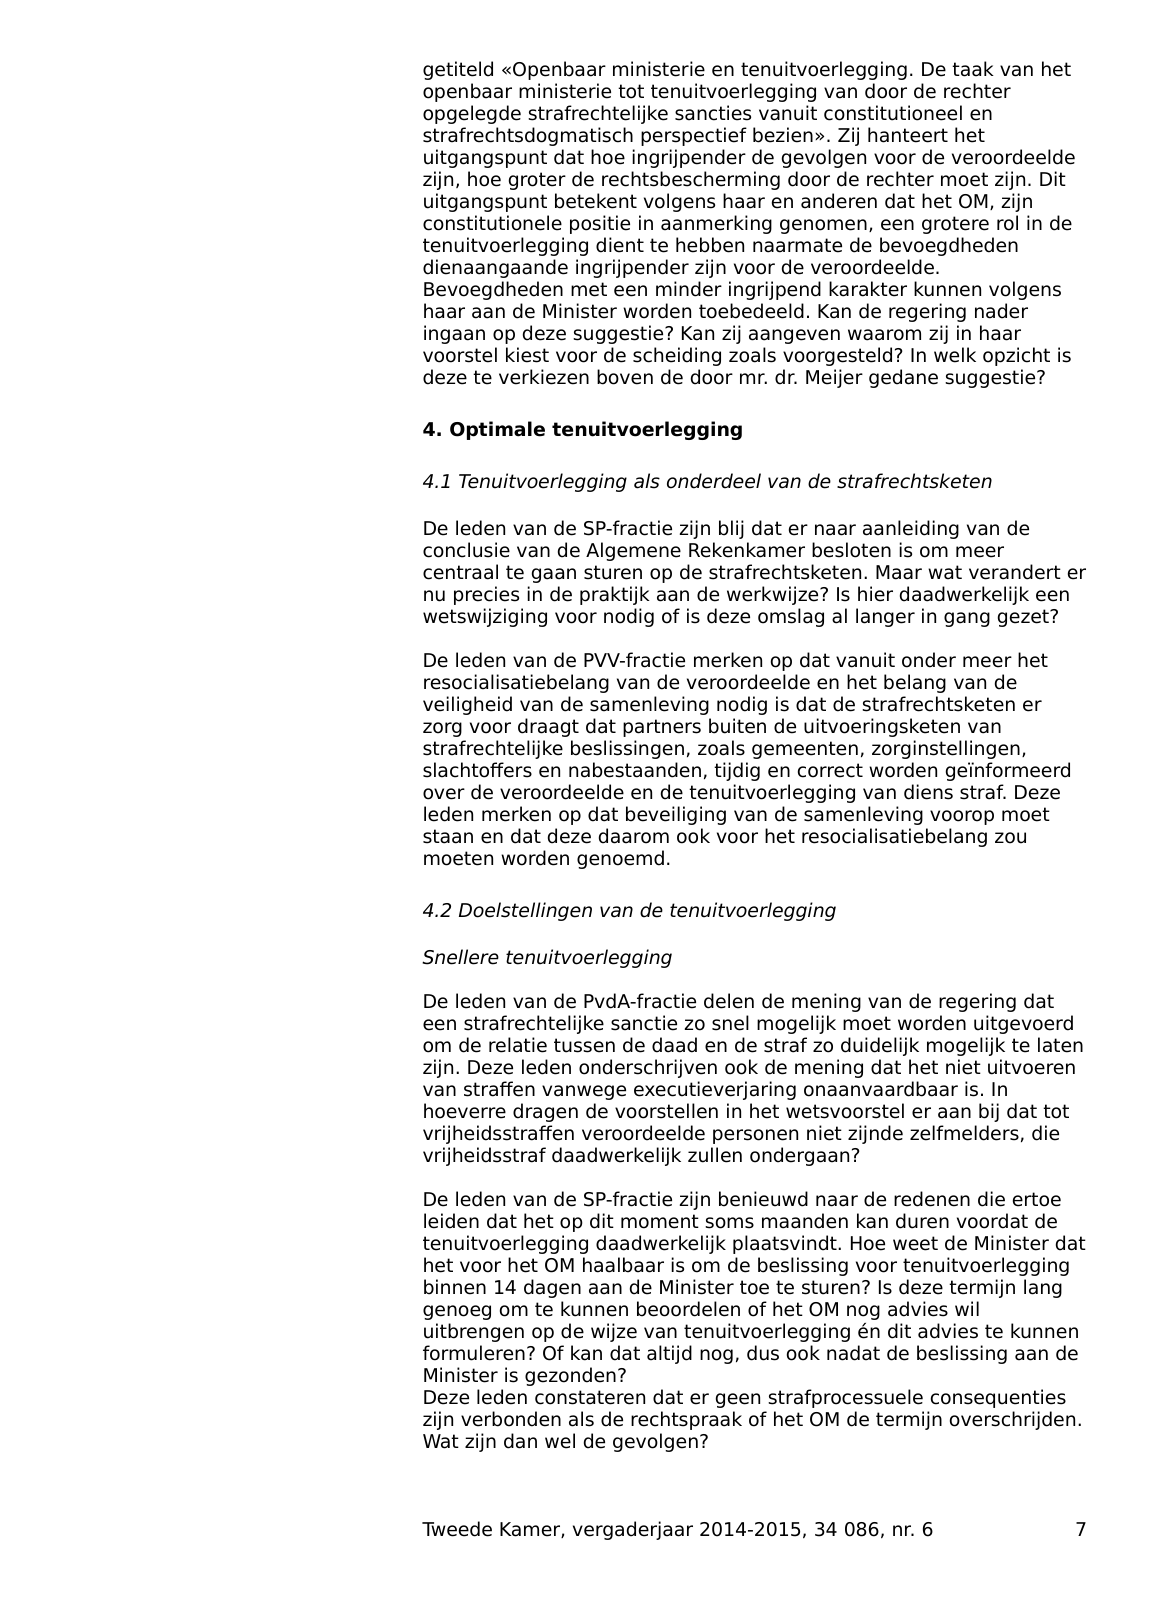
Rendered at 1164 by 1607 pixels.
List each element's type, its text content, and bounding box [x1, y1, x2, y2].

subtitle Snellere tenuitvoerlegging [422, 947, 1087, 968]
text getiteld «Openbaar ministerie en tenuitvoerlegging. De taak van het openbaar ministerie tot tenuitvoerlegging van door de rechter opgelegde strafrechtelijke sancties vanuit constitutioneel en strafrechtsdogmatisch perspectief bezien». Zij hanteert het uitgangspunt dat hoe ingrijpender de gevolgen voor de veroordeelde zijn, hoe groter de rechtsbescherming door de rechter moet zijn. Dit uitgangspunt betekent volgens haar en anderen dat het OM, zijn constitutionele positie in aanmerking genomen, een grotere rol in de tenuitvoerlegging dient te hebben naarmate de bevoegdheden dienaangaande ingrijpender zijn voor de veroordeelde. Bevoegdheden met een minder ingrijpend karakter kunnen volgens haar aan de Minister worden toebedeeld. Kan de regering nader ingaan op deze suggestie? Kan zij aangeven waarom zij in haar voorstel kiest voor de scheiding zoals voorgesteld? In welk opzicht is deze te verkiezen boven de door mr. dr. Meijer gedane suggestie? [422, 59, 1087, 389]
subtitle 4. Optimale tenuitvoerlegging [422, 419, 1087, 441]
text De leden van de SP-fractie zijn benieuwd naar de redenen die ertoe leiden dat het op dit moment soms maanden kan duren voordat de tenuitvoerlegging daadwerkelijk plaatsvindt. Hoe weet de Minister dat het voor het OM haalbaar is om de beslissing voor tenuitvoerlegging binnen 14 dagen aan de Minister toe te sturen? Is deze termijn lang genoeg om te kunnen beoordelen of het OM nog advies wil uitbrengen op de wijze van tenuitvoerlegging én dit advies te kunnen formuleren? Of kan dat altijd nog, dus ook nadat de beslissing aan de Minister is gezonden? [422, 1189, 1087, 1387]
subtitle 4.2 Doelstellingen van de tenuitvoerlegging [422, 899, 1087, 922]
text De leden van de PvdA-fractie delen de mening van de regering dat een strafrechtelijke sanctie zo snel mogelijk moet worden uitgevoerd om de relatie tussen de daad en de straf zo duidelijk mogelijk te laten zijn. Deze leden onderschrijven ook de mening dat het niet uitvoeren van straffen vanwege executieverjaring onaanvaardbaar is. In hoeverre dragen de voorstellen in het wetsvoorstel er aan bij dat tot vrijheidsstraffen veroordeelde personen niet zijnde zelfmelders, die vrijheidsstraf daadwerkelijk zullen ondergaan? [422, 991, 1087, 1167]
subtitle 4.1 Tenuitvoerlegging als onderdeel van de strafrechtsketen [422, 471, 1087, 493]
text De leden van de PVV-fractie merken op dat vanuit onder meer het resocialisatiebelang van de veroordeelde en het belang van de veiligheid van de samenleving nodig is dat de strafrechtsketen er zorg voor draagt dat partners buiten de uitvoeringsketen van strafrechtelijke beslissingen, zoals gemeenten, zorginstellingen, slachtoffers en nabestaanden, tijdig en correct worden geïnformeerd over de veroordeelde en de tenuitvoerlegging van diens straf. Deze leden merken op dat beveiliging van de samenleving voorop moet staan en dat deze daarom ook voor het resocialisatiebelang zou moeten worden genoemd. [422, 650, 1087, 869]
text De leden van de SP-fractie zijn blij dat er naar aanleiding van de conclusie van de Algemene Rekenkamer besloten is om meer centraal te gaan sturen op de strafrechtsketen. Maar wat verandert er nu precies in de praktijk aan de werkwijze? Is hier daadwerkelijk een wetswijziging voor nodig of is deze omslag al langer in gang gezet? [422, 518, 1087, 628]
text Deze leden constateren dat er geen strafprocessuele consequenties zijn verbonden als de rechtspraak of het OM de termijn overschrijden. Wat zijn dan wel de gevolgen? [422, 1387, 1087, 1452]
